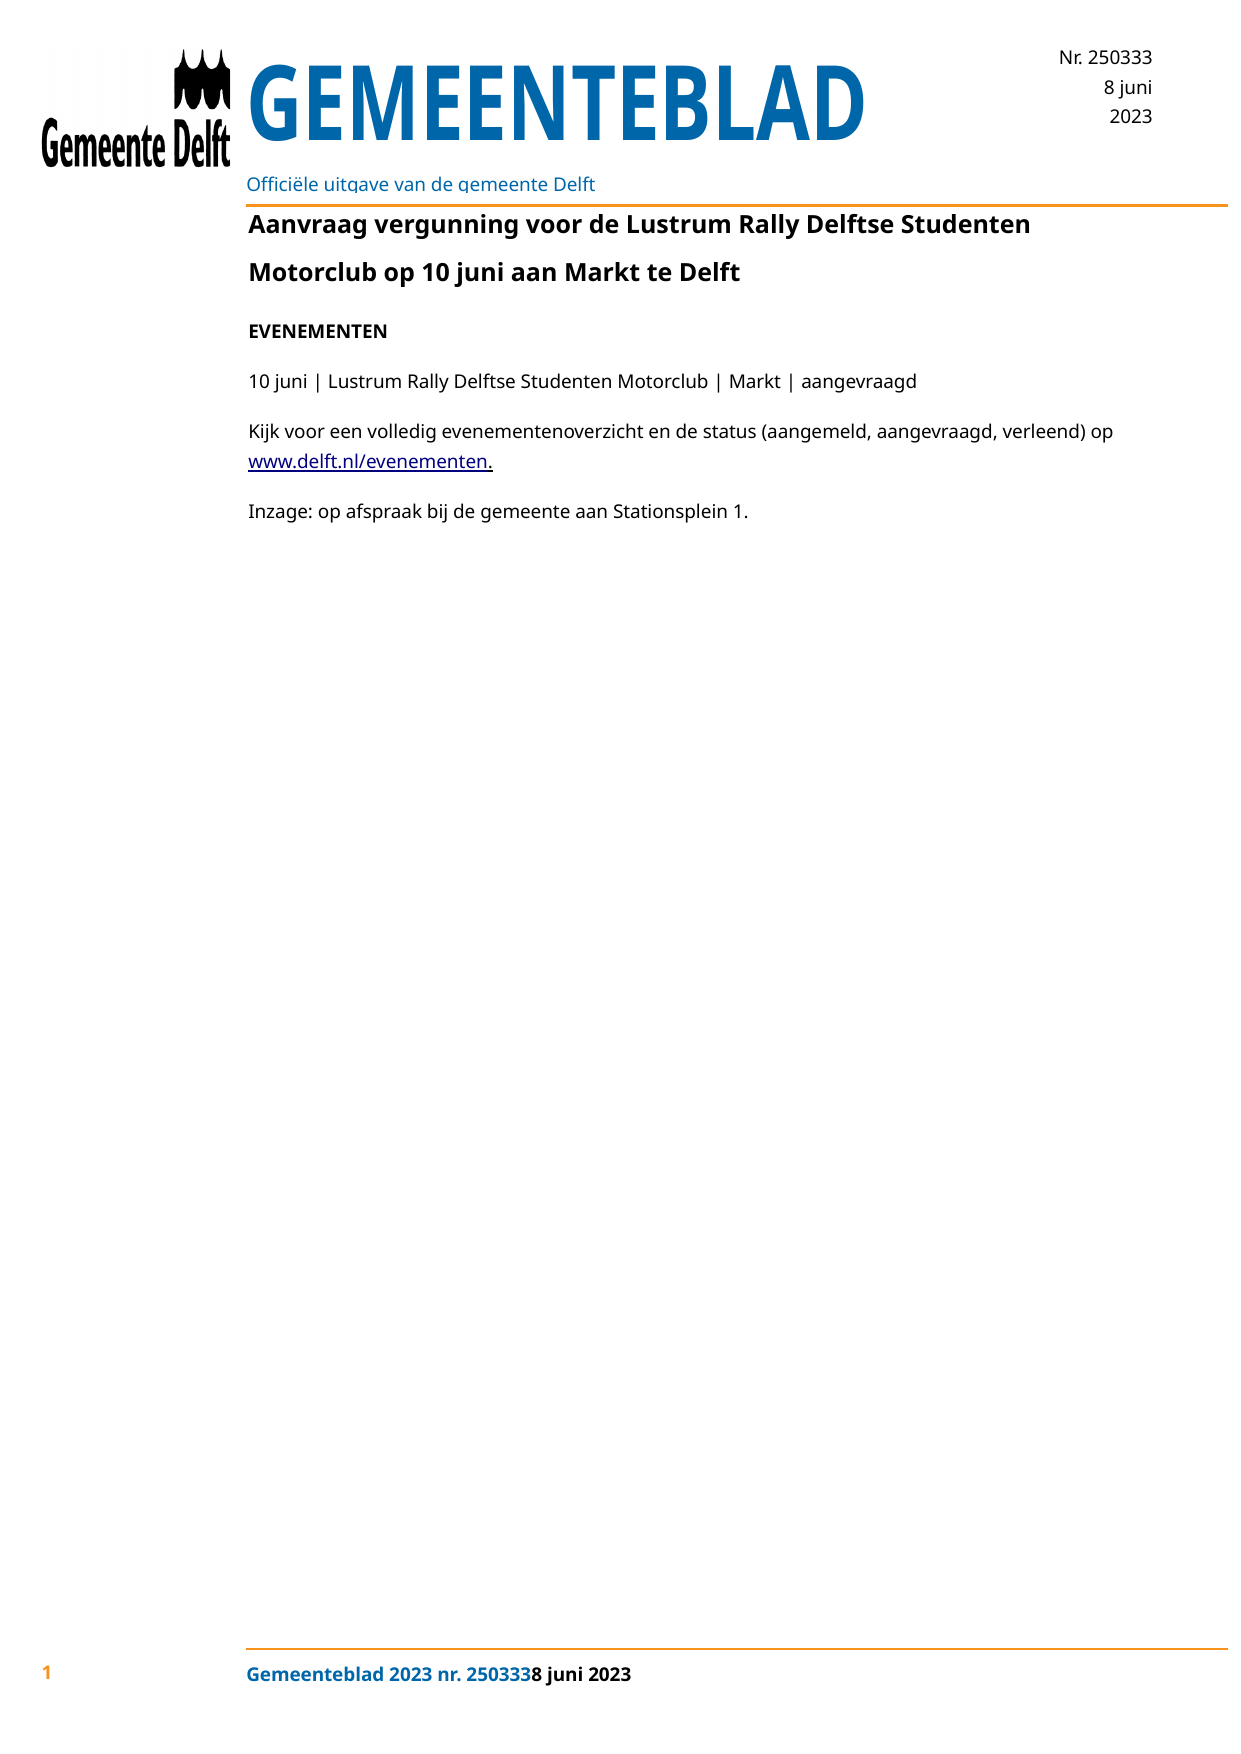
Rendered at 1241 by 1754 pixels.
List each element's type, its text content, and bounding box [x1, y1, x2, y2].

text 10 juni | Lustrum Rally Delftse Studenten Motorclub | Markt | aangevraagd [248, 368, 1152, 394]
text EVENEMENTEN [248, 318, 1152, 344]
text Aanvraag vergunning voor de Lustrum Rally Delftse Studenten Motorclub op 10 juni aan Markt te Delft [248, 207, 1152, 288]
text Kijk voor een volledig evenementenoverzicht en de status (aangemeld, aangevraagd, verleend) op www.delft.nl/evenementen. [248, 419, 1152, 474]
text Inzage: op afspraak bij de gemeente aan Stationsplein 1. [248, 499, 1152, 524]
picture [41, 47, 231, 172]
